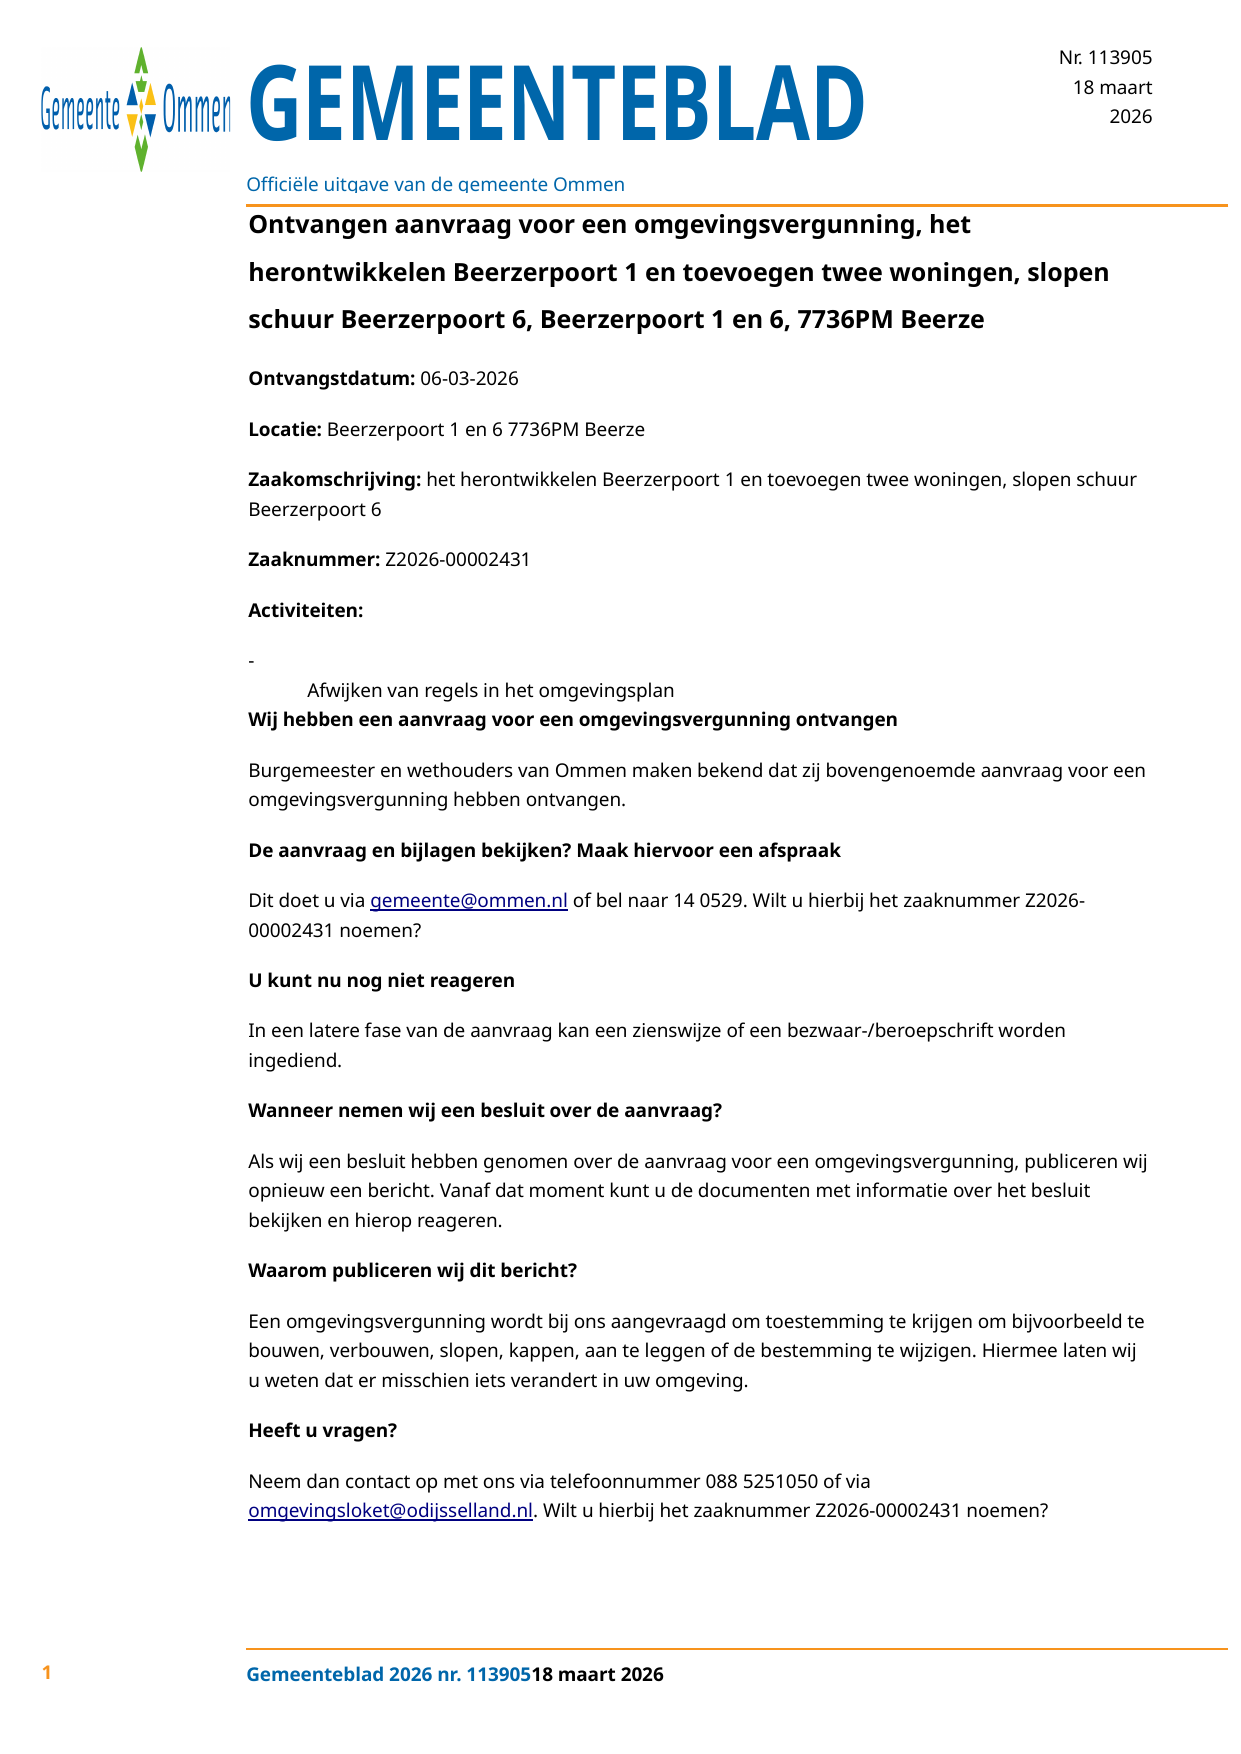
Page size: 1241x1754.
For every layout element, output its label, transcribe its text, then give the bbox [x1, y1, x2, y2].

text Locatie: Beerzerpoort 1 en 6 7736PM Beerze [248, 416, 1152, 442]
text Heeft u vragen? [248, 1418, 1152, 1443]
text Dit doet u via gemeente@ommen.nl of bel naar 14 0529. Wilt u hierbij het zaaknummer Z2026-00002431 noemen? [248, 887, 1152, 942]
text In een latere fase van de aanvraag kan een zienswijze of een bezwaar-/beroepschrift worden ingediend. [248, 1018, 1152, 1073]
text Als wij een besluit hebben genomen over de aanvraag voor een omgevingsvergunning, publiceren wij opnieuw een bericht. Vanaf dat moment kunt u de documenten met informatie over het besluit bekijken en hierop reageren. [248, 1148, 1152, 1233]
text Burgemeester en wethouders van Ommen maken bekend dat zij bovengenoemde aanvraag voor een omgevingsvergunning hebben ontvangen. [248, 757, 1152, 812]
text Ontvangen aanvraag voor een omgevingsvergunning, het herontwikkelen Beerzerpoort 1 en toevoegen twee woningen, slopen schuur Beerzerpoort 6, Beerzerpoort 1 en 6, 7736PM Beerze [248, 207, 1152, 336]
text Ontvangstdatum: 06-03-2026 [248, 366, 1152, 391]
list Afwijken van regels in het omgevingsplan [248, 677, 1152, 702]
text Neem dan contact op met ons via telefoonnummer 088 5251050 of via omgevingsloket@odijsselland.nl. Wilt u hierbij het zaaknummer Z2026-00002431 noemen? [248, 1468, 1152, 1523]
picture [41, 47, 231, 172]
text Waarom publiceren wij dit bericht? [248, 1258, 1152, 1283]
text De aanvraag en bijlagen bekijken? Maak hiervoor een afspraak [248, 837, 1152, 862]
text Een omgevingsvergunning wordt bij ons aangevraagd om toestemming te krijgen om bijvoorbeeld te bouwen, verbouwen, slopen, kappen, aan te leggen of de bestemming te wijzigen. Hiermee laten wij u weten dat er misschien iets verandert in uw omgeving. [248, 1308, 1152, 1393]
text Zaaknummer: Z2026-00002431 [248, 546, 1152, 572]
text U kunt nu nog niet reageren [248, 967, 1152, 993]
text Wanneer nemen wij een besluit over de aanvraag? [248, 1098, 1152, 1123]
text Zaakomschrijving: het herontwikkelen Beerzerpoort 1 en toevoegen twee woningen, slopen schuur Beerzerpoort 6 [248, 466, 1152, 522]
text Activiteiten: [248, 597, 1152, 622]
text Wij hebben een aanvraag voor een omgevingsvergunning ontvangen [248, 706, 1152, 732]
